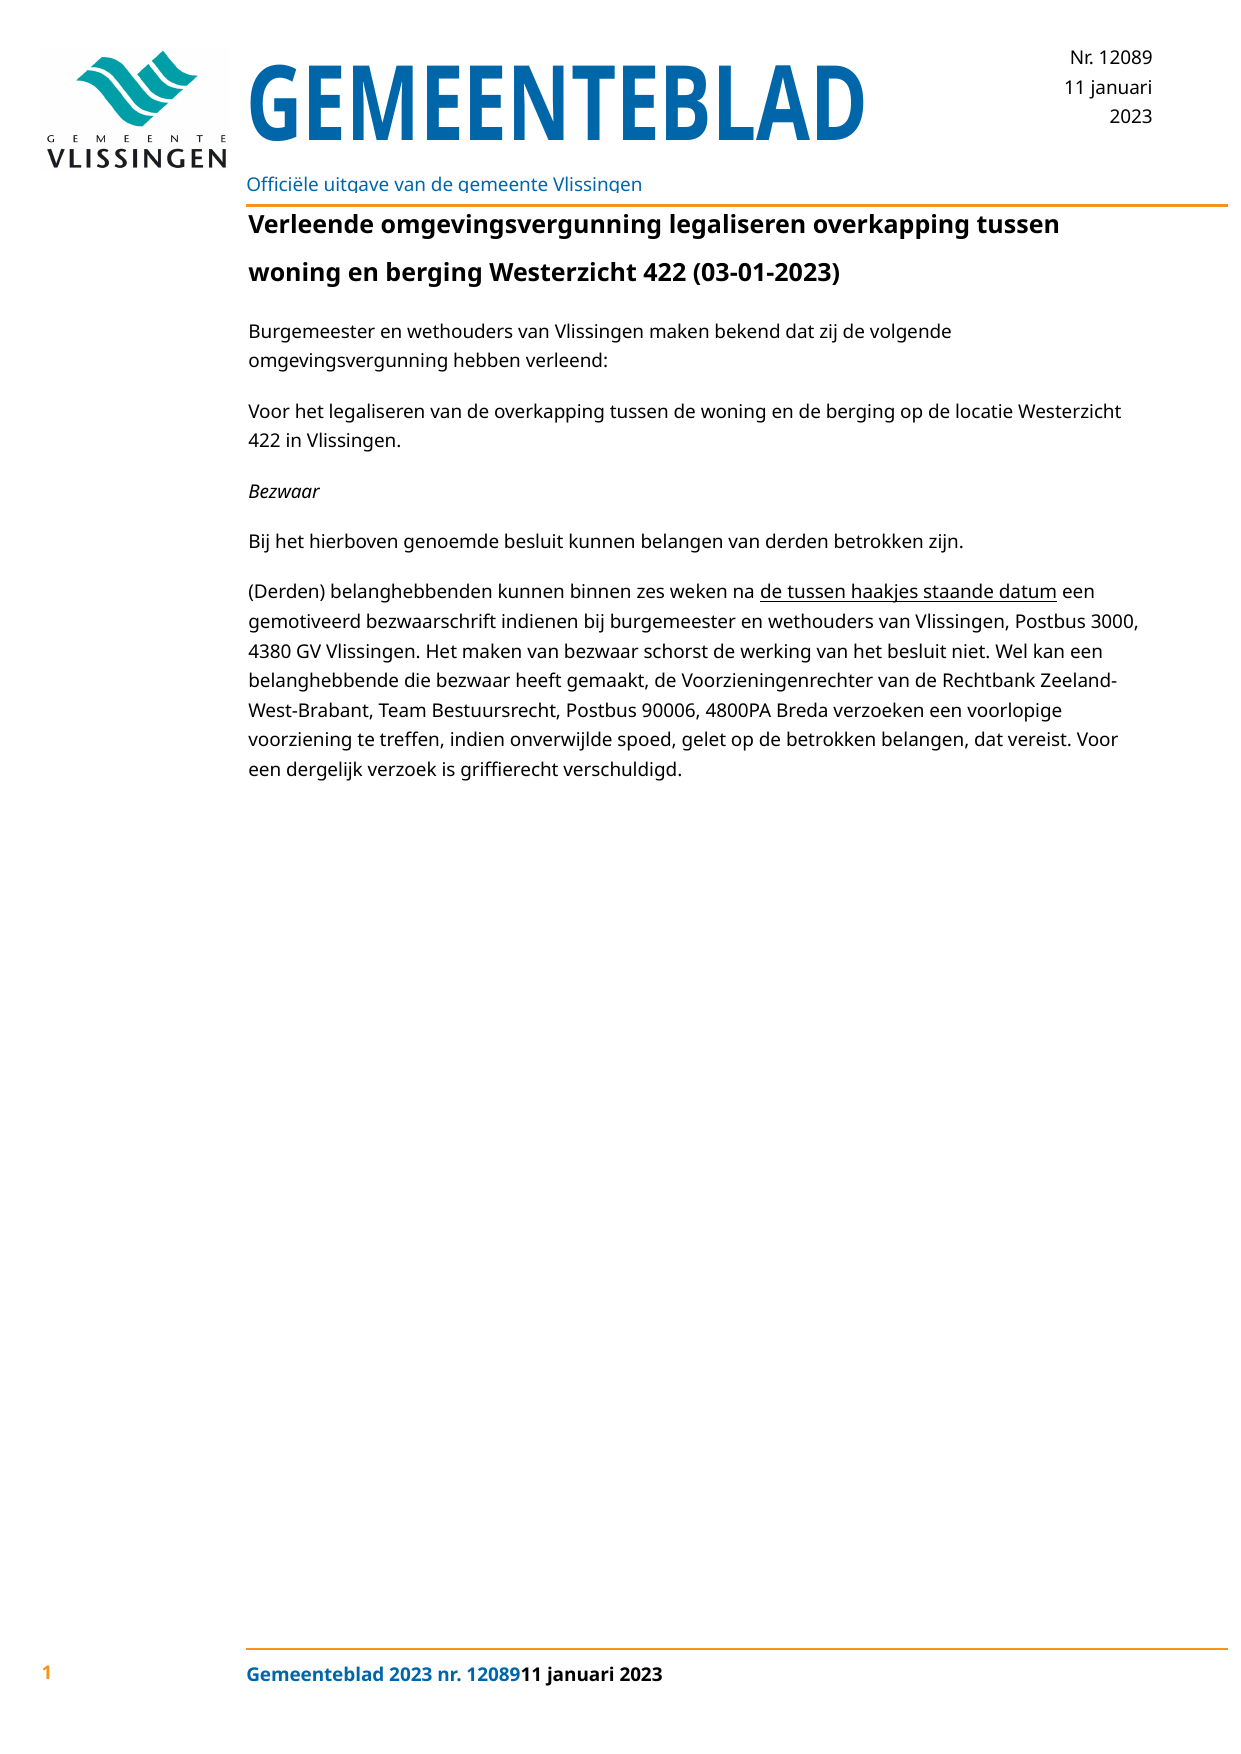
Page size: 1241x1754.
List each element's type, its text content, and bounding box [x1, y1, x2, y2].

text Burgemeester en wethouders van Vlissingen maken bekend dat zij de volgende omgevingsvergunning hebben verleend: [248, 318, 1152, 373]
picture [41, 47, 231, 172]
text Bezwaar [248, 478, 1152, 504]
text Voor het legaliseren van de overkapping tussen de woning en de berging op de locatie Westerzicht 422 in Vlissingen. [248, 398, 1152, 453]
text Verleende omgevingsvergunning legaliseren overkapping tussen woning en berging Westerzicht 422 (03-01-2023) [248, 207, 1152, 288]
text (Derden) belanghebbenden kunnen binnen zes weken na de tussen haakjes staande datum een gemotiveerd bezwaarschrift indienen bij burgemeester en wethouders van Vlissingen, Postbus 3000, 4380 GV Vlissingen. Het maken van bezwaar schorst de werking van het besluit niet. Wel kan een belanghebbende die bezwaar heeft gemaakt, de Voorzieningenrechter van de Rechtbank Zeeland-West-Brabant, Team Bestuursrecht, Postbus 90006, 4800PA Breda verzoeken een voorlopige voorziening te treffen, indien onverwijlde spoed, gelet op de betrokken belangen, dat vereist. Voor een dergelijk verzoek is griffierecht verschuldigd. [248, 579, 1152, 782]
text Bij het hierboven genoemde besluit kunnen belangen van derden betrokken zijn. [248, 528, 1152, 554]
